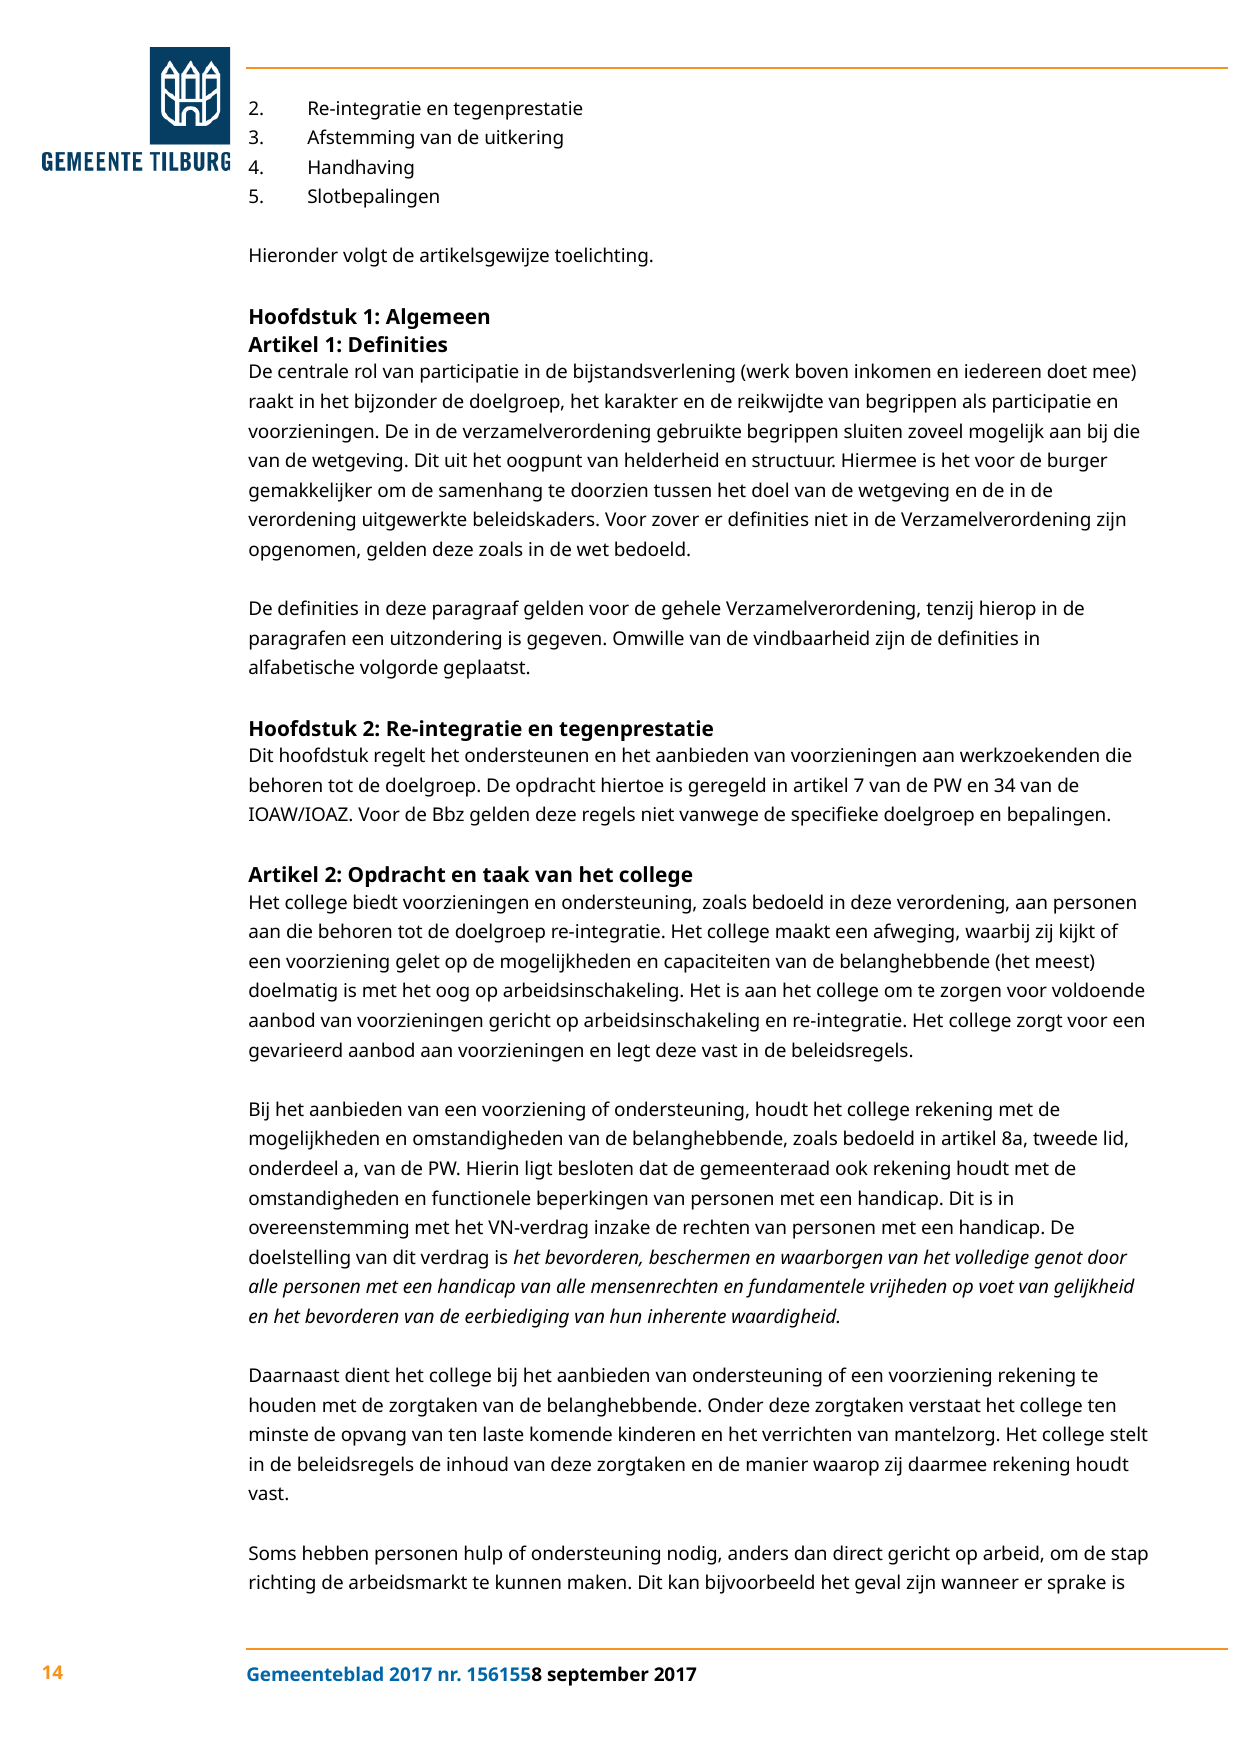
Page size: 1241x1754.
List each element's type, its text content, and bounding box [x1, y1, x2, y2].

text Artikel 1: Definities [248, 330, 1152, 359]
text Hieronder volgt de artikelsgewijze toelichting. [248, 243, 1152, 268]
text Soms hebben personen hulp of ondersteuning nodig, anders dan direct gericht op arbeid, om de stap richting de arbeidsmarkt te kunnen maken. Dit kan bijvoorbeeld het geval zijn wanneer er sprake is [248, 1540, 1152, 1595]
text Bij het aanbieden van een voorziening of ondersteuning, houdt het college rekening met de mogelijkheden en omstandigheden van de belanghebbende, zoals bedoeld in artikel 8a, tweede lid, onderdeel a, van de PW. Hierin ligt besloten dat de gemeenteraad ook rekening houdt met de omstandigheden en functionele beperkingen van personen met een handicap. Dit is in overeenstemming met het VN-verdrag inzake de rechten van personen met een handicap. De doelstelling van dit verdrag is het bevorderen, beschermen en waarborgen van het volledige genot door alle personen met een handicap van alle mensenrechten en fundamentele vrijheden op voet van gelijkheid en het bevorderen van de eerbiediging van hun inherente waardigheid. [248, 1096, 1152, 1329]
text Daarnaast dient het college bij het aanbieden van ondersteuning of een voorziening rekening te houden met de zorgtaken van de belanghebbende. Onder deze zorgtaken verstaat het college ten minste de opvang van ten laste komende kinderen en het verrichten van mantelzorg. Het college stelt in de beleidsregels de inhoud van deze zorgtaken en de manier waarop zij daarmee rekening houdt vast. [248, 1362, 1152, 1506]
text De definities in deze paragraaf gelden voor de gehele Verzamelverordening, tenzij hierop in de paragrafen een uitzondering is gegeven. Omwille van de vindbaarheid zijn de definities in alfabetische volgorde geplaatst. [248, 595, 1152, 680]
list Handhaving [248, 154, 1152, 180]
text Hoofdstuk 2: Re-integratie en tegenprestatie [248, 714, 1152, 742]
text Dit hoofdstuk regelt het ondersteunen en het aanbieden van voorzieningen aan werkzoekenden die behoren tot de doelgroep. De opdracht hiertoe is geregeld in artikel 7 van de PW en 34 van de IOAW/IOAZ. Voor de Bbz gelden deze regels niet vanwege de specifieke doelgroep en bepalingen. [248, 742, 1152, 827]
text Artikel 2: Opdracht en taak van het college [248, 861, 1152, 889]
text Het college biedt voorzieningen en ondersteuning, zoals bedoeld in deze verordening, aan personen aan die behoren tot de doelgroep re-integratie. Het college maakt een afweging, waarbij zij kijkt of een voorziening gelet op de mogelijkheden en capaciteiten van de belanghebbende (het meest) doelmatig is met het oog op arbeidsinschakeling. Het is aan het college om te zorgen voor voldoende aanbod van voorzieningen gericht op arbeidsinschakeling en re-integratie. Het college zorgt voor een gevarieerd aanbod aan voorzieningen en legt deze vast in de beleidsregels. [248, 889, 1152, 1063]
text De centrale rol van participatie in de bijstandsverlening (werk boven inkomen en iedereen doet mee) raakt in het bijzonder de doelgroep, het karakter en de reikwijdte van begrippen als participatie en voorzieningen. De in de verzamelverordening gebruikte begrippen sluiten zoveel mogelijk aan bij die van de wetgeving. Dit uit het oogpunt van helderheid en structuur. Hiermee is het voor de burger gemakkelijker om de samenhang te doorzien tussen het doel van de wetgeving en de in de verordening uitgewerkte beleidskaders. Voor zover er definities niet in de Verzamelverordening zijn opgenomen, gelden deze zoals in de wet bedoeld. [248, 359, 1152, 562]
list Re-integratie en tegenprestatie [248, 95, 1152, 121]
list Afstemming van de uitkering [248, 124, 1152, 150]
picture [41, 47, 231, 172]
text Hoofdstuk 1: Algemeen [248, 302, 1152, 330]
list Slotbepalingen [248, 183, 1152, 209]
